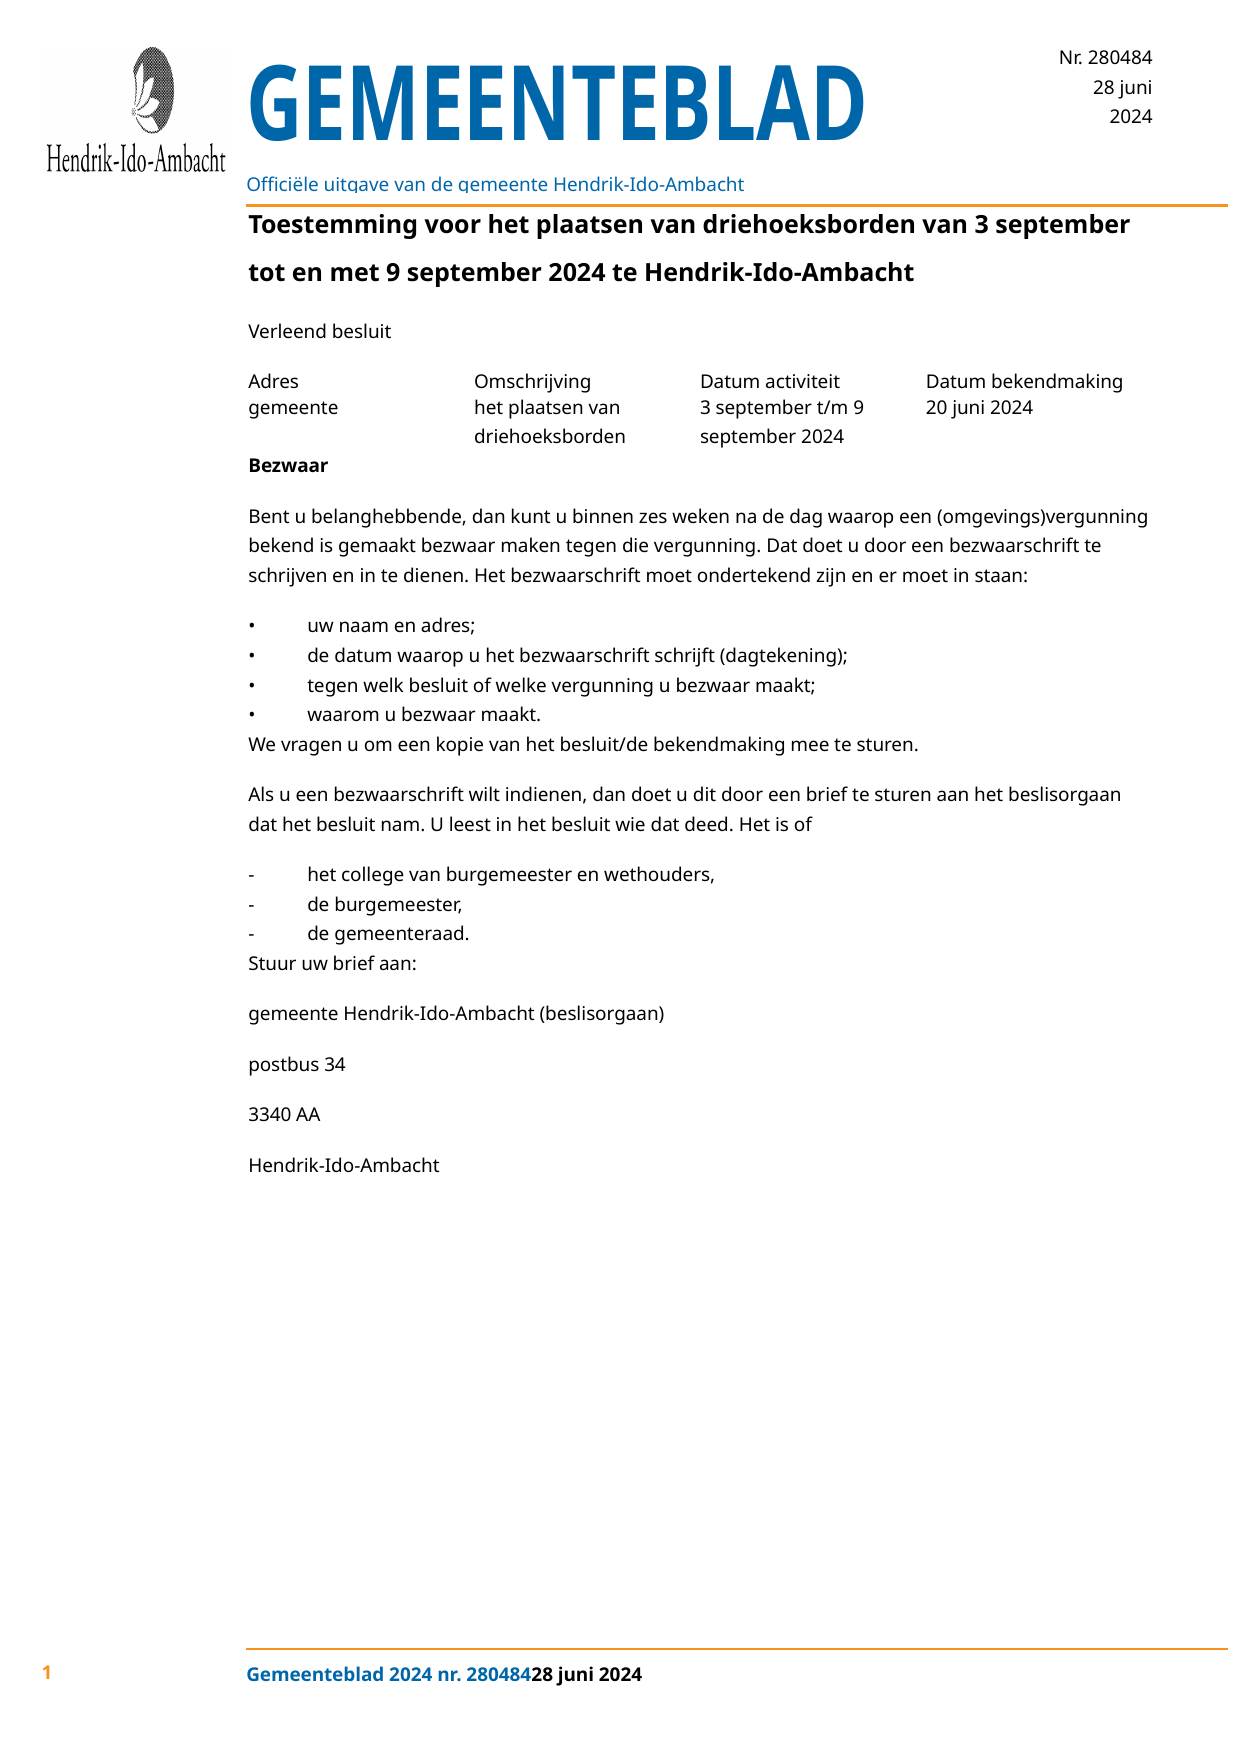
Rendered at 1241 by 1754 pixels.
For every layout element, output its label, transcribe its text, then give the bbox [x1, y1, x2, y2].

table_cell gemeente [248, 394, 474, 449]
text Bent u belanghebbende, dan kunt u binnen zes weken na de dag waarop een (omgevings)vergunning bekend is gemaakt bezwaar maken tegen die vergunning. Dat doet u door een bezwaarschrift te schrijven en in te dienen. Het bezwaarschrift moet ondertekend zijn en er moet in staan: [248, 503, 1152, 588]
list het college van burgemeester en wethouders, [248, 861, 1152, 887]
list uw naam en adres; [248, 613, 1152, 638]
text gemeente Hendrik-Ido-Ambacht (beslisorgaan) [248, 1001, 1152, 1026]
list waarom u bezwaar maakt. [248, 701, 1152, 727]
text Als u een bezwaarschrift wilt indienen, dan doet u dit door een brief te sturen aan het beslisorgaan dat het besluit nam. U leest in het besluit wie dat deed. Het is of [248, 781, 1152, 837]
table_header Adres [248, 369, 474, 394]
text Stuur uw brief aan: [248, 950, 1152, 976]
list de datum waarop u het bezwaarschrift schrijft (dagtekening); [248, 642, 1152, 668]
text We vragen u om een kopie van het besluit/de bekendmaking mee te sturen. [248, 731, 1152, 757]
text Bezwaar [248, 453, 1152, 478]
table_cell 3 september t/m 9 september 2024 [700, 394, 926, 449]
table_header Datum bekendmaking [926, 369, 1152, 394]
table_header Omschrijving [474, 369, 700, 394]
text 3340 AA [248, 1101, 1152, 1127]
text postbus 34 [248, 1051, 1152, 1077]
list de gemeenteraad. [248, 921, 1152, 946]
list de burgemeester, [248, 891, 1152, 917]
table_cell 20 juni 2024 [926, 394, 1152, 449]
text Hendrik-Ido-Ambacht [248, 1152, 1152, 1178]
picture [41, 47, 231, 172]
text Toestemming voor het plaatsen van driehoeksborden van 3 september tot en met 9 september 2024 te Hendrik-Ido-Ambacht [248, 207, 1152, 288]
text Verleend besluit [248, 318, 1152, 344]
list tegen welk besluit of welke vergunning u bezwaar maakt; [248, 672, 1152, 698]
table_header Datum activiteit [700, 369, 926, 394]
table_cell het plaatsen van driehoeksborden [474, 394, 700, 449]
